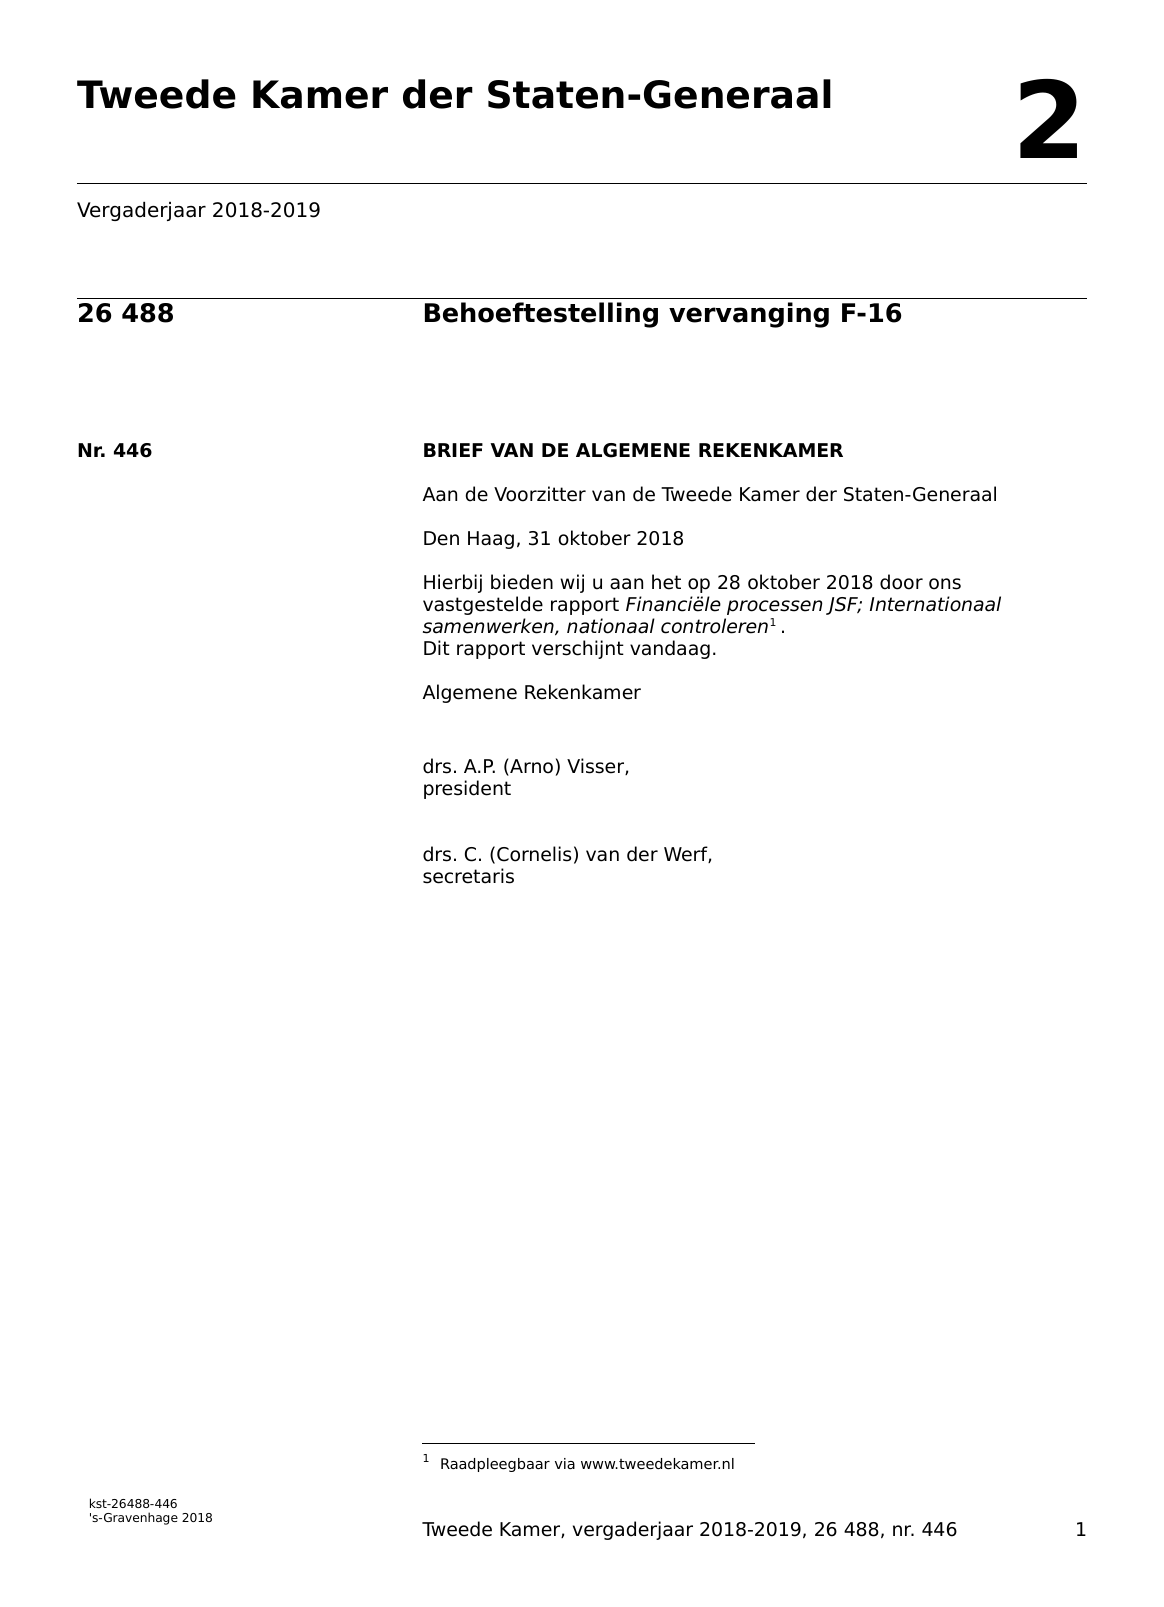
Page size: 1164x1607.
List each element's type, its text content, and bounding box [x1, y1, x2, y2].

text Dit rapport verschijnt vandaag. [422, 638, 1087, 660]
table_cell Vergaderjaar 2018-2019 [77, 184, 1087, 298]
text 's-Gravenhage 2018 [88, 1511, 323, 1525]
text Hierbij bieden wij u aan het op 28 oktober 2018 door ons vastgestelde rapport Financiële processen JSF; Internationaal samenwerken, nationaal controleren. [422, 572, 1087, 638]
subtitle Nr. 446 BRIEF VAN DE ALGEMENE REKENKAMER [77, 440, 1087, 462]
text Den Haag, 31 oktober 2018 [422, 528, 1087, 550]
text kst-26488-446 [88, 1497, 323, 1511]
text drs. A.P. (Arno) Visser, president [422, 734, 1087, 800]
text Raadpleegbaar via www.tweedekamer.nl [422, 1452, 1087, 1474]
text drs. C. (Cornelis) van der Werf, secretaris [422, 822, 1087, 888]
subtitle 26 488 Behoeftestelling vervanging F-16 [77, 299, 1087, 329]
table_header Tweede Kamer der Staten-Generaal [77, 59, 886, 183]
table_header 2 [886, 59, 1087, 183]
text Aan de Voorzitter van de Tweede Kamer der Staten-Generaal [422, 484, 1087, 506]
text Algemene Rekenkamer [422, 682, 1087, 704]
